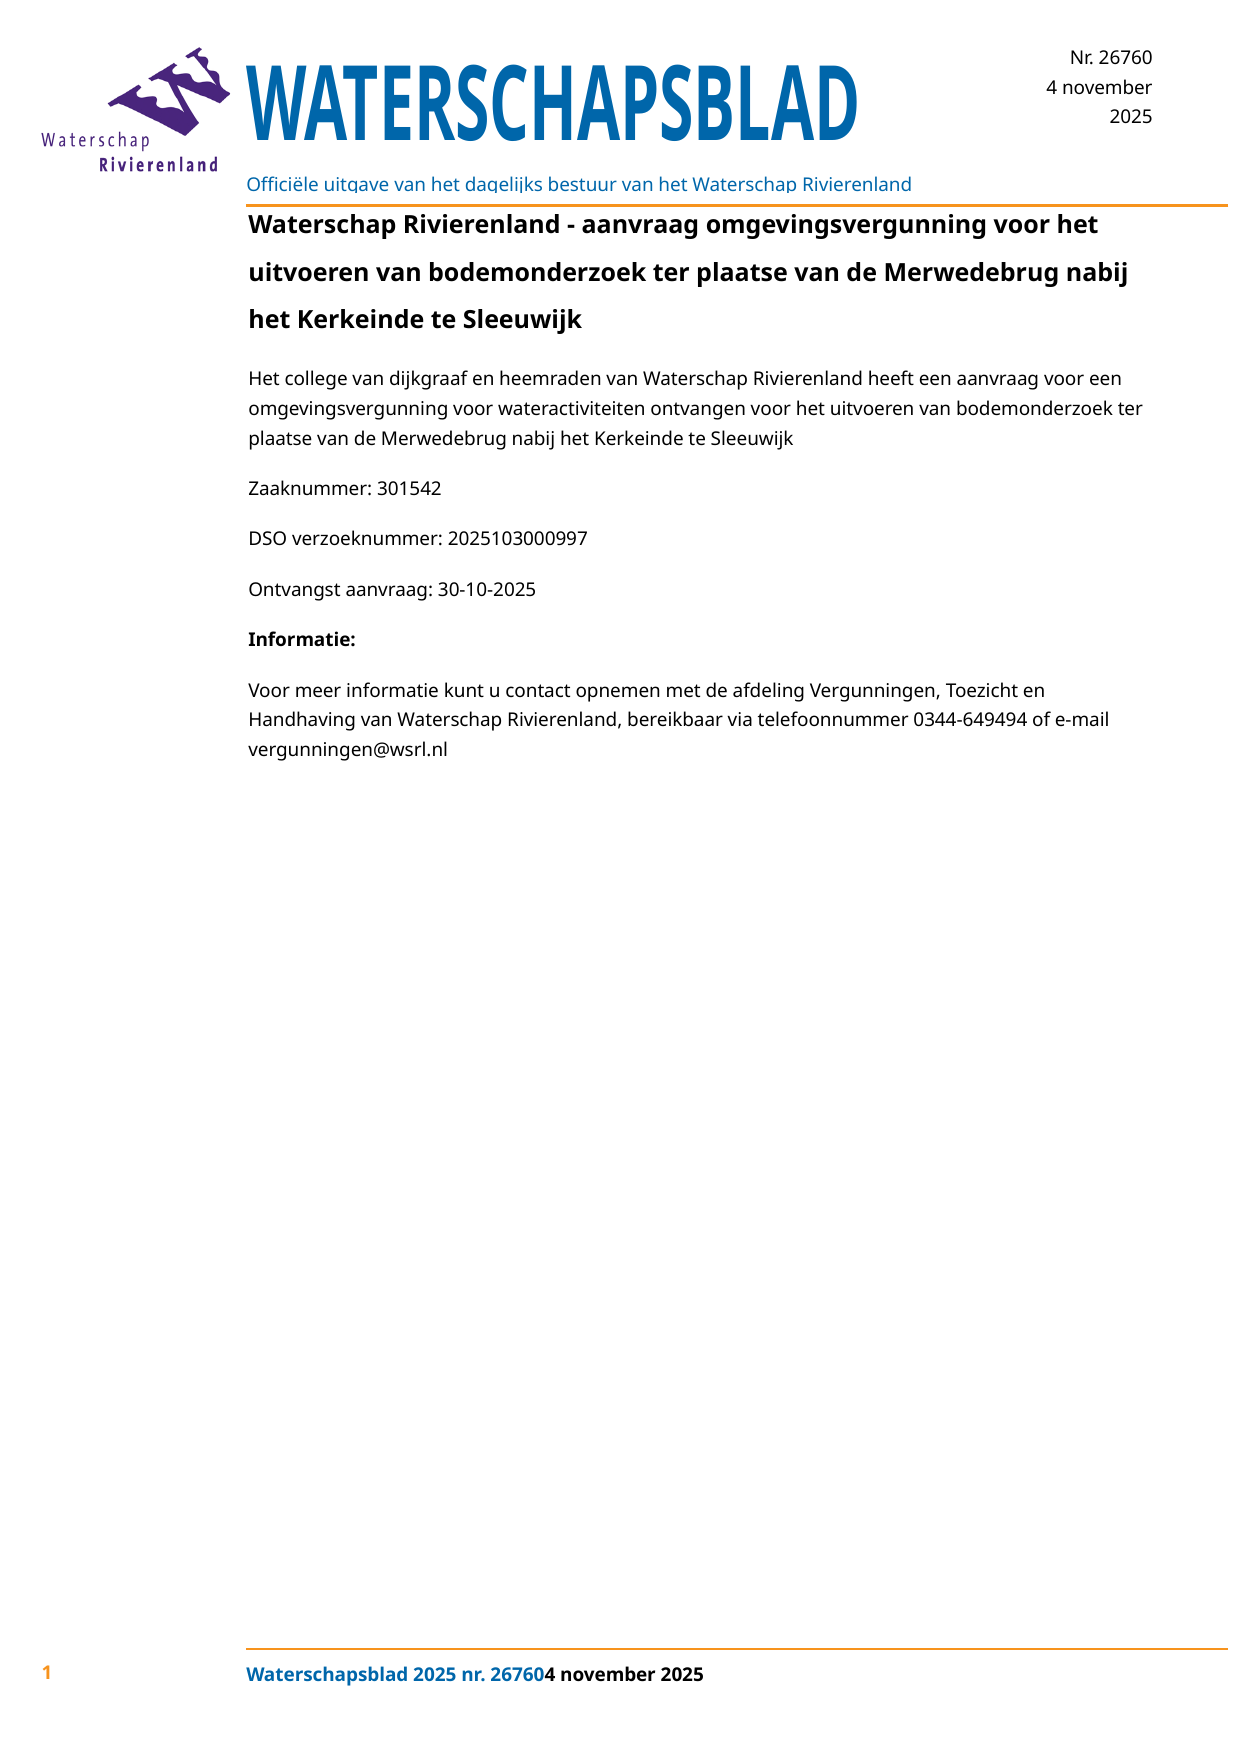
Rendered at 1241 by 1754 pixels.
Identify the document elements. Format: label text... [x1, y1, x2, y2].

text Waterschap Rivierenland - aanvraag omgevingsvergunning voor het uitvoeren van bodemonderzoek ter plaatse van de Merwedebrug nabij het Kerkeinde te Sleeuwijk [248, 207, 1152, 336]
text Voor meer informatie kunt u contact opnemen met de afdeling Vergunningen, Toezicht en Handhaving van Waterschap Rivierenland, bereikbaar via telefoonnummer 0344-649494 of e-mail vergunningen@wsrl.nl [248, 677, 1152, 762]
text Ontvangst aanvraag: 30-10-2025 [248, 576, 1152, 602]
text DSO verzoeknummer: 2025103000997 [248, 526, 1152, 551]
text Informatie: [248, 626, 1152, 652]
text Zaaknummer: 301542 [248, 475, 1152, 501]
text Het college van dijkgraaf en heemraden van Waterschap Rivierenland heeft een aanvraag voor een omgevingsvergunning voor wateractiviteiten ontvangen voor het uitvoeren van bodemonderzoek ter plaatse van de Merwedebrug nabij het Kerkeinde te Sleeuwijk [248, 366, 1152, 450]
picture [41, 47, 231, 172]
